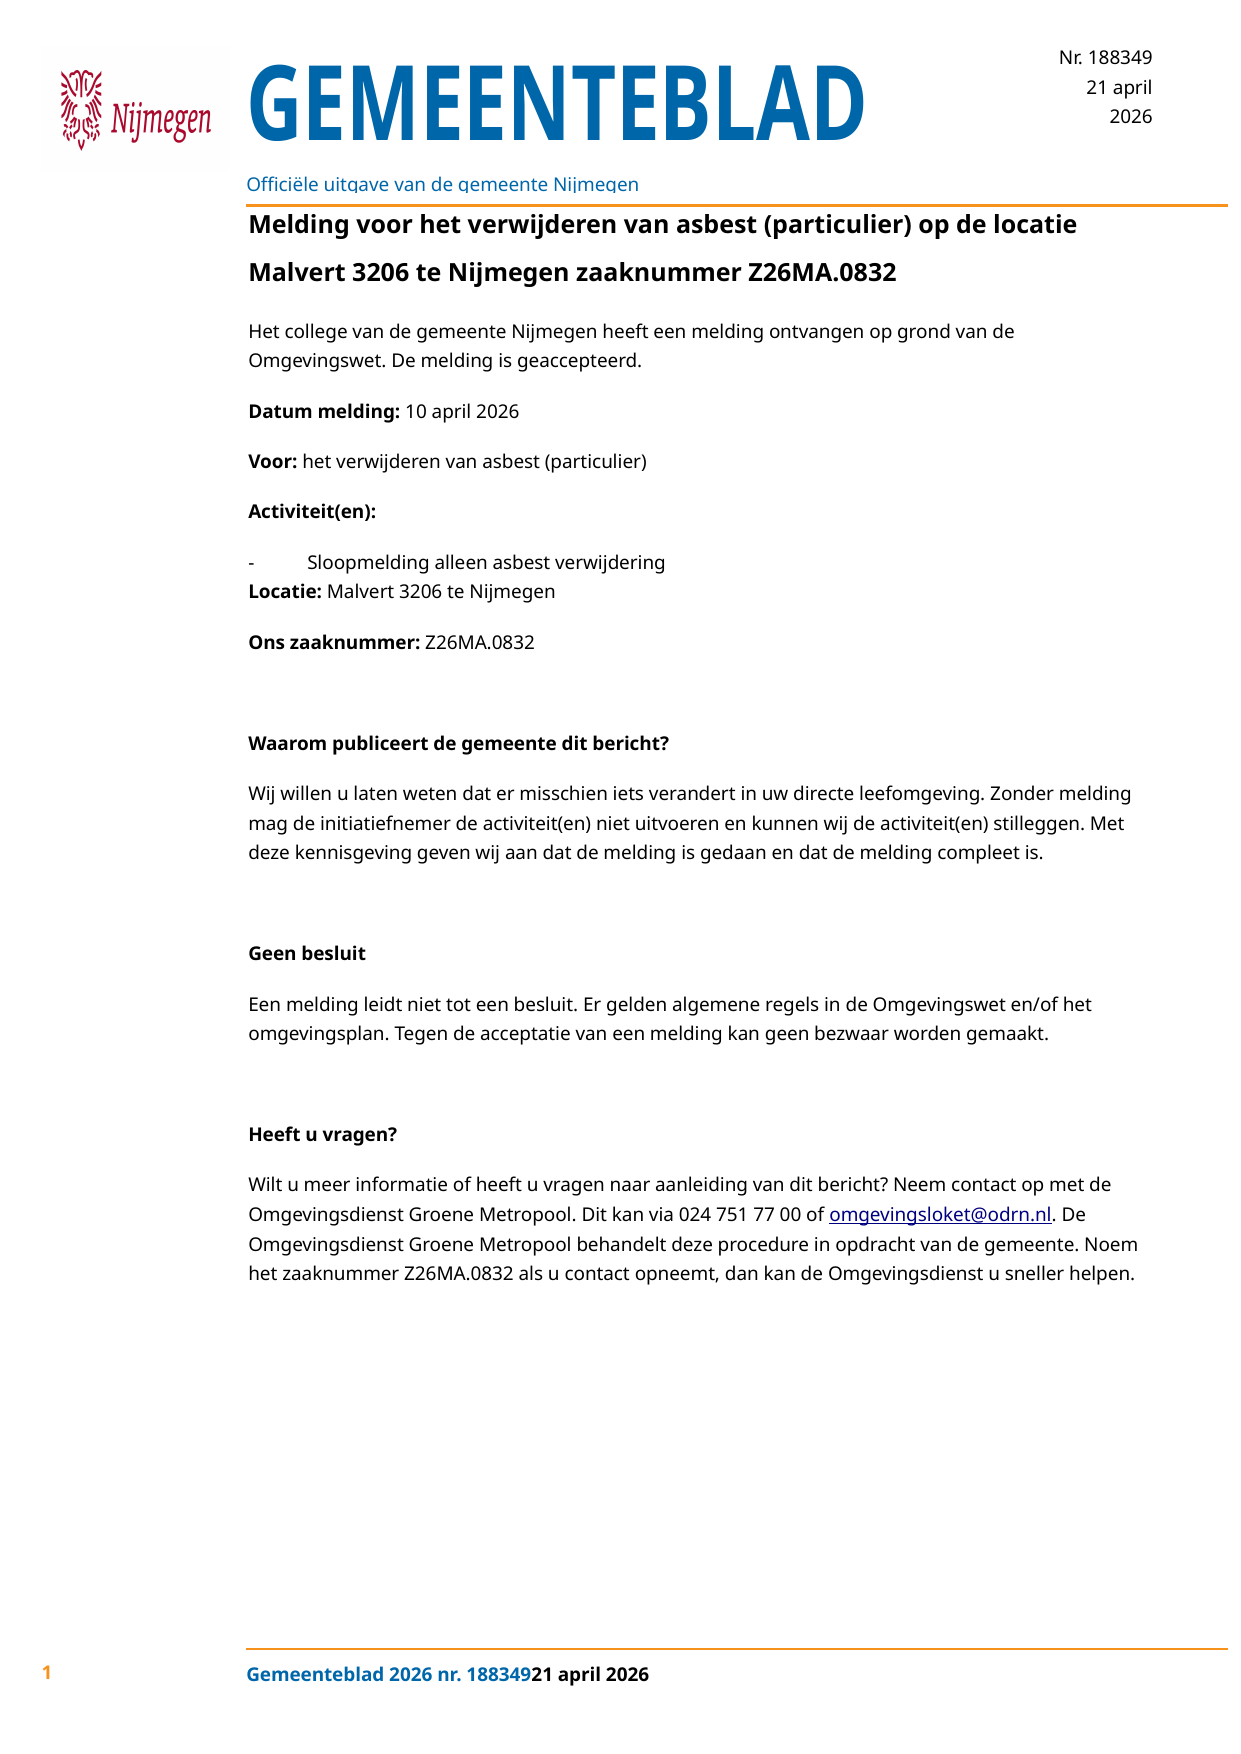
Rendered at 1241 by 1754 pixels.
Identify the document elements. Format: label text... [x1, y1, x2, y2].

text Wilt u meer informatie of heeft u vragen naar aanleiding van dit bericht? Neem contact op met de Omgevingsdienst Groene Metropool. Dit kan via 024 751 77 00 of omgevingsloket@odrn.nl. De Omgevingsdienst Groene Metropool behandelt deze procedure in opdracht van de gemeente. Noem het zaaknummer Z26MA.0832 als u contact opneemt, dan kan de Omgevingsdienst u sneller helpen. [248, 1172, 1152, 1286]
picture [41, 47, 231, 172]
text Ons zaaknummer: Z26MA.0832 [248, 629, 1152, 655]
text Datum melding: 10 april 2026 [248, 398, 1152, 424]
text Activiteit(en): [248, 499, 1152, 524]
text Heeft u vragen? [248, 1121, 1152, 1147]
text Voor: het verwijderen van asbest (particulier) [248, 448, 1152, 474]
text Het college van de gemeente Nijmegen heeft een melding ontvangen op grond van de Omgevingswet. De melding is geaccepteerd. [248, 318, 1152, 373]
text Een melding leidt niet tot een besluit. Er gelden algemene regels in de Omgevingswet en/of het omgevingsplan. Tegen de acceptatie van een melding kan geen bezwaar worden gemaakt. [248, 991, 1152, 1046]
list Sloopmelding alleen asbest verwijdering [248, 549, 1152, 575]
text Geen besluit [248, 940, 1152, 966]
text Waarom publiceert de gemeente dit bericht? [248, 730, 1152, 756]
text Locatie: Malvert 3206 te Nijmegen [248, 579, 1152, 604]
text Melding voor het verwijderen van asbest (particulier) op de locatie Malvert 3206 te Nijmegen zaaknummer Z26MA.0832 [248, 207, 1152, 288]
text Wij willen u laten weten dat er misschien iets verandert in uw directe leefomgeving. Zonder melding mag de initiatiefnemer de activiteit(en) niet uitvoeren en kunnen wij de activiteit(en) stilleggen. Met deze kennisgeving geven wij aan dat de melding is gedaan en dat de melding compleet is. [248, 780, 1152, 865]
